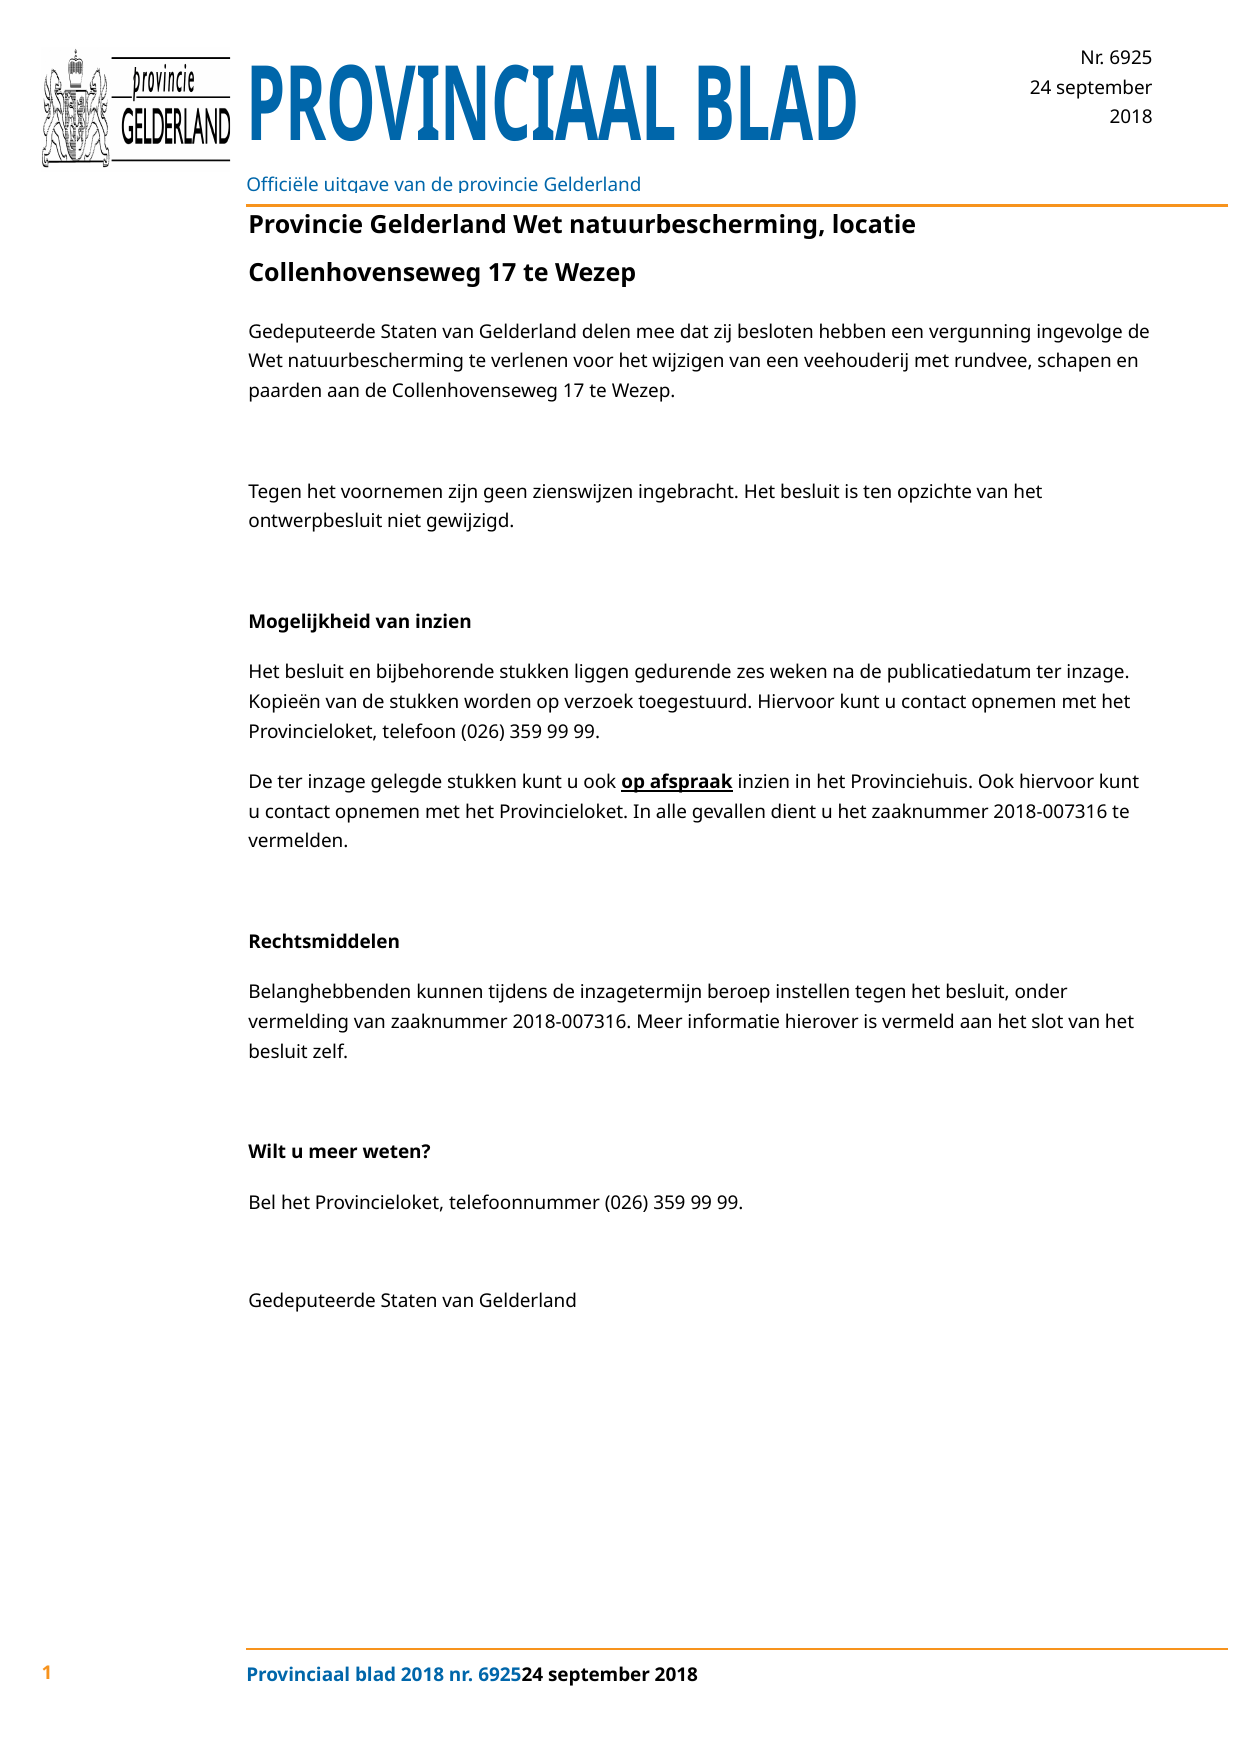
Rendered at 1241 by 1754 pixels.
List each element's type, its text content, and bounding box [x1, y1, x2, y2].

text Het besluit en bijbehorende stukken liggen gedurende zes weken na de publicatiedatum ter inzage. Kopieën van de stukken worden op verzoek toegestuurd. Hiervoor kunt u contact opnemen met het Provincieloket, telefoon (026) 359 99 99. [248, 659, 1152, 744]
text Provincie Gelderland Wet natuurbescherming, locatie Collenhovenseweg 17 te Wezep [248, 207, 1152, 288]
text Bel het Provincieloket, telefoonnummer (026) 359 99 99. [248, 1189, 1152, 1215]
picture [41, 47, 231, 172]
text Rechtsmiddelen [248, 928, 1152, 954]
text Gedeputeerde Staten van Gelderland delen mee dat zij besloten hebben een vergunning ingevolge de Wet natuurbescherming te verlenen voor het wijzigen van een veehouderij met rundvee, schapen en paarden aan de Collenhovenseweg 17 te Wezep. [248, 318, 1152, 403]
text Wilt u meer weten? [248, 1139, 1152, 1164]
text De ter inzage gelegde stukken kunt u ook op afspraak inzien in het Provinciehuis. Ook hiervoor kunt u contact opnemen met het Provincieloket. In alle gevallen dient u het zaaknummer 2018-007316 te vermelden. [248, 768, 1152, 853]
text Mogelijkheid van inzien [248, 608, 1152, 634]
text Belanghebbenden kunnen tijdens de inzagetermijn beroep instellen tegen het besluit, onder vermelding van zaaknummer 2018-007316. Meer informatie hierover is vermeld aan het slot van het besluit zelf. [248, 979, 1152, 1064]
text Tegen het voornemen zijn geen zienswijzen ingebracht. Het besluit is ten opzichte van het ontwerpbesluit niet gewijzigd. [248, 478, 1152, 533]
text Gedeputeerde Staten van Gelderland [248, 1287, 1152, 1313]
